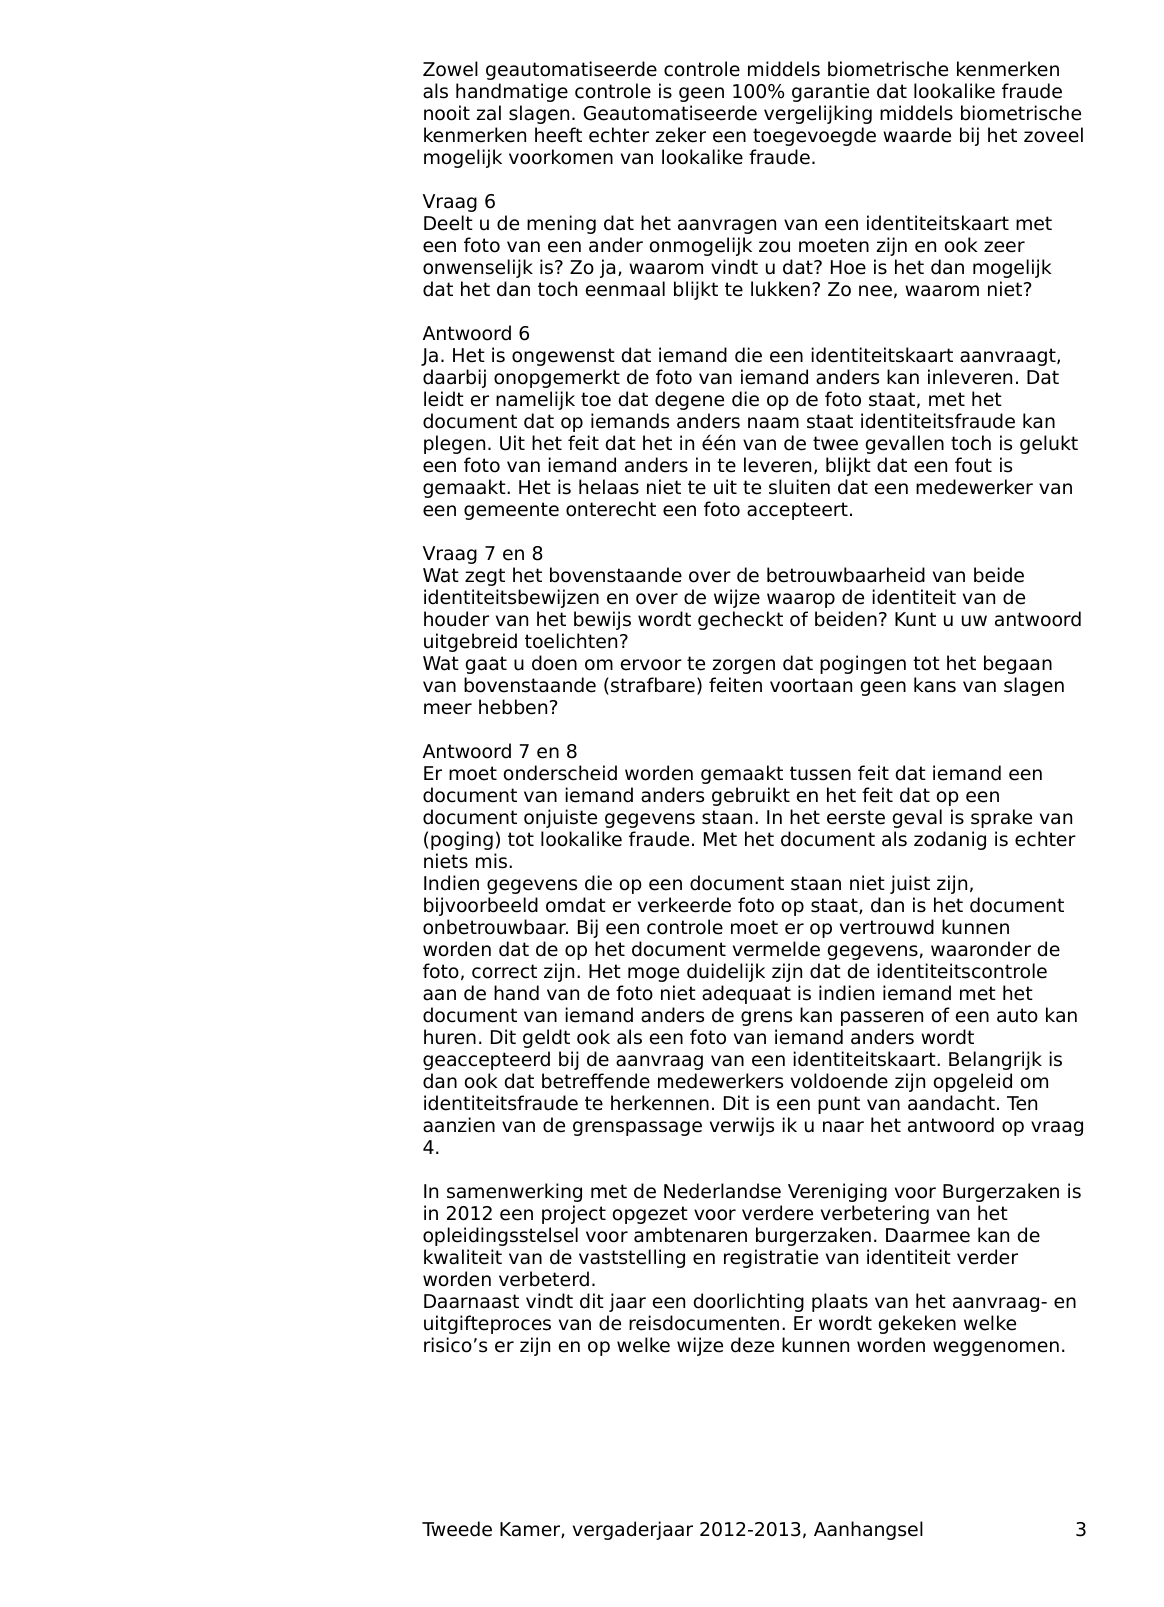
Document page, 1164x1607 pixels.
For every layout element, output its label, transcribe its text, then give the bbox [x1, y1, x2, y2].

text Antwoord 7 en 8 [422, 741, 1087, 763]
text Vraag 7 en 8 [422, 543, 1087, 565]
text Wat zegt het bovenstaande over de betrouwbaarheid van beide identiteitsbewijzen en over de wijze waarop de identiteit van de houder van het bewijs wordt gecheckt of beiden? Kunt u uw antwoord uitgebreid toelichten? [422, 565, 1087, 653]
text In samenwerking met de Nederlandse Vereniging voor Burgerzaken is in 2012 een project opgezet voor verdere verbetering van het opleidingsstelsel voor ambtenaren burgerzaken. Daarmee kan de kwaliteit van de vaststelling en registratie van identiteit verder worden verbeterd. [422, 1181, 1087, 1291]
text Indien gegevens die op een document staan niet juist zijn, bijvoorbeeld omdat er verkeerde foto op staat, dan is het document onbetrouwbaar. Bij een controle moet er op vertrouwd kunnen worden dat de op het document vermelde gegevens, waaronder de foto, correct zijn. Het moge duidelijk zijn dat de identiteitscontrole aan de hand van de foto niet adequaat is indien iemand met het document van iemand anders de grens kan passeren of een auto kan huren. Dit geldt ook als een foto van iemand anders wordt geaccepteerd bij de aanvraag van een identiteitskaart. Belangrijk is dan ook dat betreffende medewerkers voldoende zijn opgeleid om identiteitsfraude te herkennen. Dit is een punt van aandacht. Ten aanzien van de grenspassage verwijs ik u naar het antwoord op vraag 4. [422, 873, 1087, 1159]
text Daarnaast vindt dit jaar een doorlichting plaats van het aanvraag- en uitgifteproces van de reisdocumenten. Er wordt gekeken welke risico’s er zijn en op welke wijze deze kunnen worden weggenomen. [422, 1291, 1087, 1357]
text Deelt u de mening dat het aanvragen van een identiteitskaart met een foto van een ander onmogelijk zou moeten zijn en ook zeer onwenselijk is? Zo ja, waarom vindt u dat? Hoe is het dan mogelijk dat het dan toch eenmaal blijkt te lukken? Zo nee, waarom niet? [422, 213, 1087, 301]
text Er moet onderscheid worden gemaakt tussen feit dat iemand een document van iemand anders gebruikt en het feit dat op een document onjuiste gegevens staan. In het eerste geval is sprake van (poging) tot lookalike fraude. Met het document als zodanig is echter niets mis. [422, 763, 1087, 873]
text Ja. Het is ongewenst dat iemand die een identiteitskaart aanvraagt, daarbij onopgemerkt de foto van iemand anders kan inleveren. Dat leidt er namelijk toe dat degene die op de foto staat, met het document dat op iemands anders naam staat identiteitsfraude kan plegen. Uit het feit dat het in één van de twee gevallen toch is gelukt een foto van iemand anders in te leveren, blijkt dat een fout is gemaakt. Het is helaas niet te uit te sluiten dat een medewerker van een gemeente onterecht een foto accepteert. [422, 345, 1087, 521]
text Vraag 6 [422, 191, 1087, 213]
text Zowel geautomatiseerde controle middels biometrische kenmerken als handmatige controle is geen 100% garantie dat lookalike fraude nooit zal slagen. Geautomatiseerde vergelijking middels biometrische kenmerken heeft echter zeker een toegevoegde waarde bij het zoveel mogelijk voorkomen van lookalike fraude. [422, 59, 1087, 169]
text Antwoord 6 [422, 323, 1087, 345]
text Wat gaat u doen om ervoor te zorgen dat pogingen tot het begaan van bovenstaande (strafbare) feiten voortaan geen kans van slagen meer hebben? [422, 653, 1087, 719]
